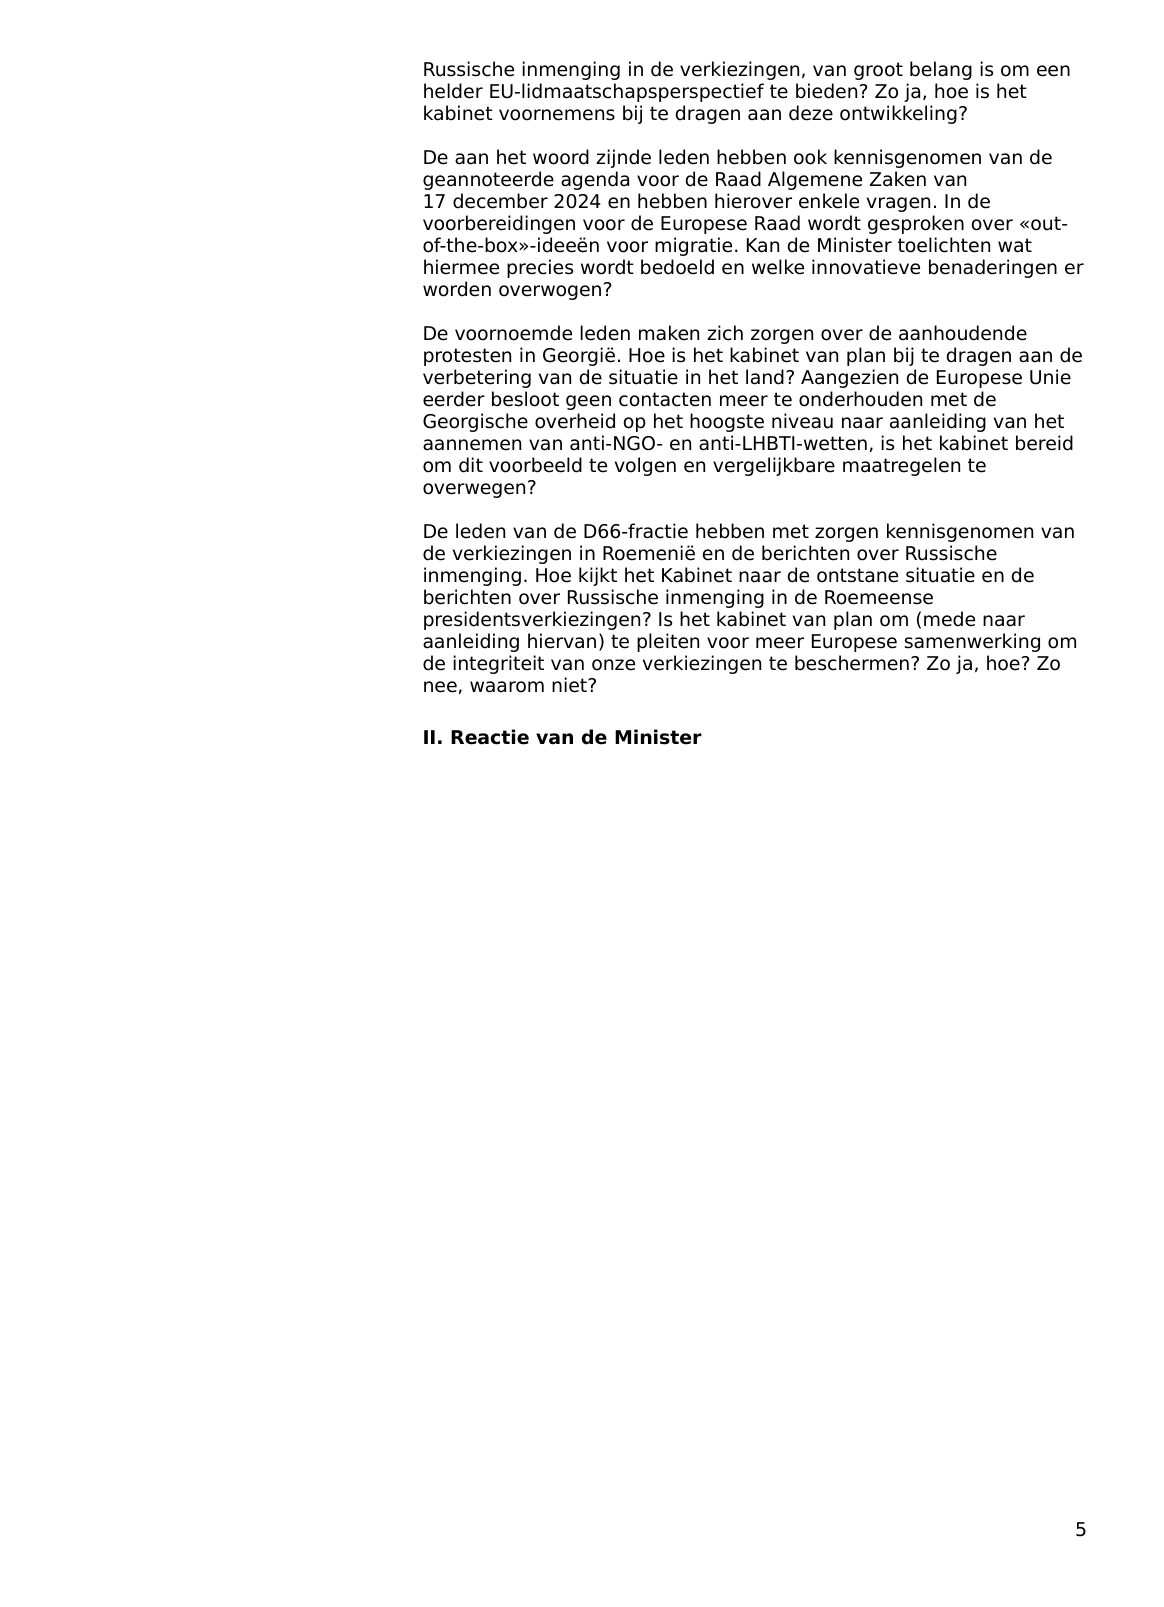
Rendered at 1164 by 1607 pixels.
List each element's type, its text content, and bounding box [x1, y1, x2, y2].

subtitle II. Reactie van de Minister [422, 727, 1087, 749]
text Russische inmenging in de verkiezingen, van groot belang is om een helder EU-lidmaatschapsperspectief te bieden? Zo ja, hoe is het kabinet voornemens bij te dragen aan deze ontwikkeling? [422, 59, 1087, 125]
text De leden van de D66-fractie hebben met zorgen kennisgenomen van de verkiezingen in Roemenië en de berichten over Russische inmenging. Hoe kijkt het Kabinet naar de ontstane situatie en de berichten over Russische inmenging in de Roemeense presidentsverkiezingen? Is het kabinet van plan om (mede naar aanleiding hiervan) te pleiten voor meer Europese samenwerking om de integriteit van onze verkiezingen te beschermen? Zo ja, hoe? Zo nee, waarom niet? [422, 521, 1087, 697]
text De voornoemde leden maken zich zorgen over de aanhoudende protesten in Georgië. Hoe is het kabinet van plan bij te dragen aan de verbetering van de situatie in het land? Aangezien de Europese Unie eerder besloot geen contacten meer te onderhouden met de Georgische overheid op het hoogste niveau naar aanleiding van het aannemen van anti-NGO- en anti-LHBTI-wetten, is het kabinet bereid om dit voorbeeld te volgen en vergelijkbare maatregelen te overwegen? [422, 323, 1087, 499]
text De aan het woord zijnde leden hebben ook kennisgenomen van de geannoteerde agenda voor de Raad Algemene Zaken van 17 december 2024 en hebben hierover enkele vragen. In de voorbereidingen voor de Europese Raad wordt gesproken over «out-of-the-box»-ideeën voor migratie. Kan de Minister toelichten wat hiermee precies wordt bedoeld en welke innovatieve benaderingen er worden overwogen? [422, 147, 1087, 301]
